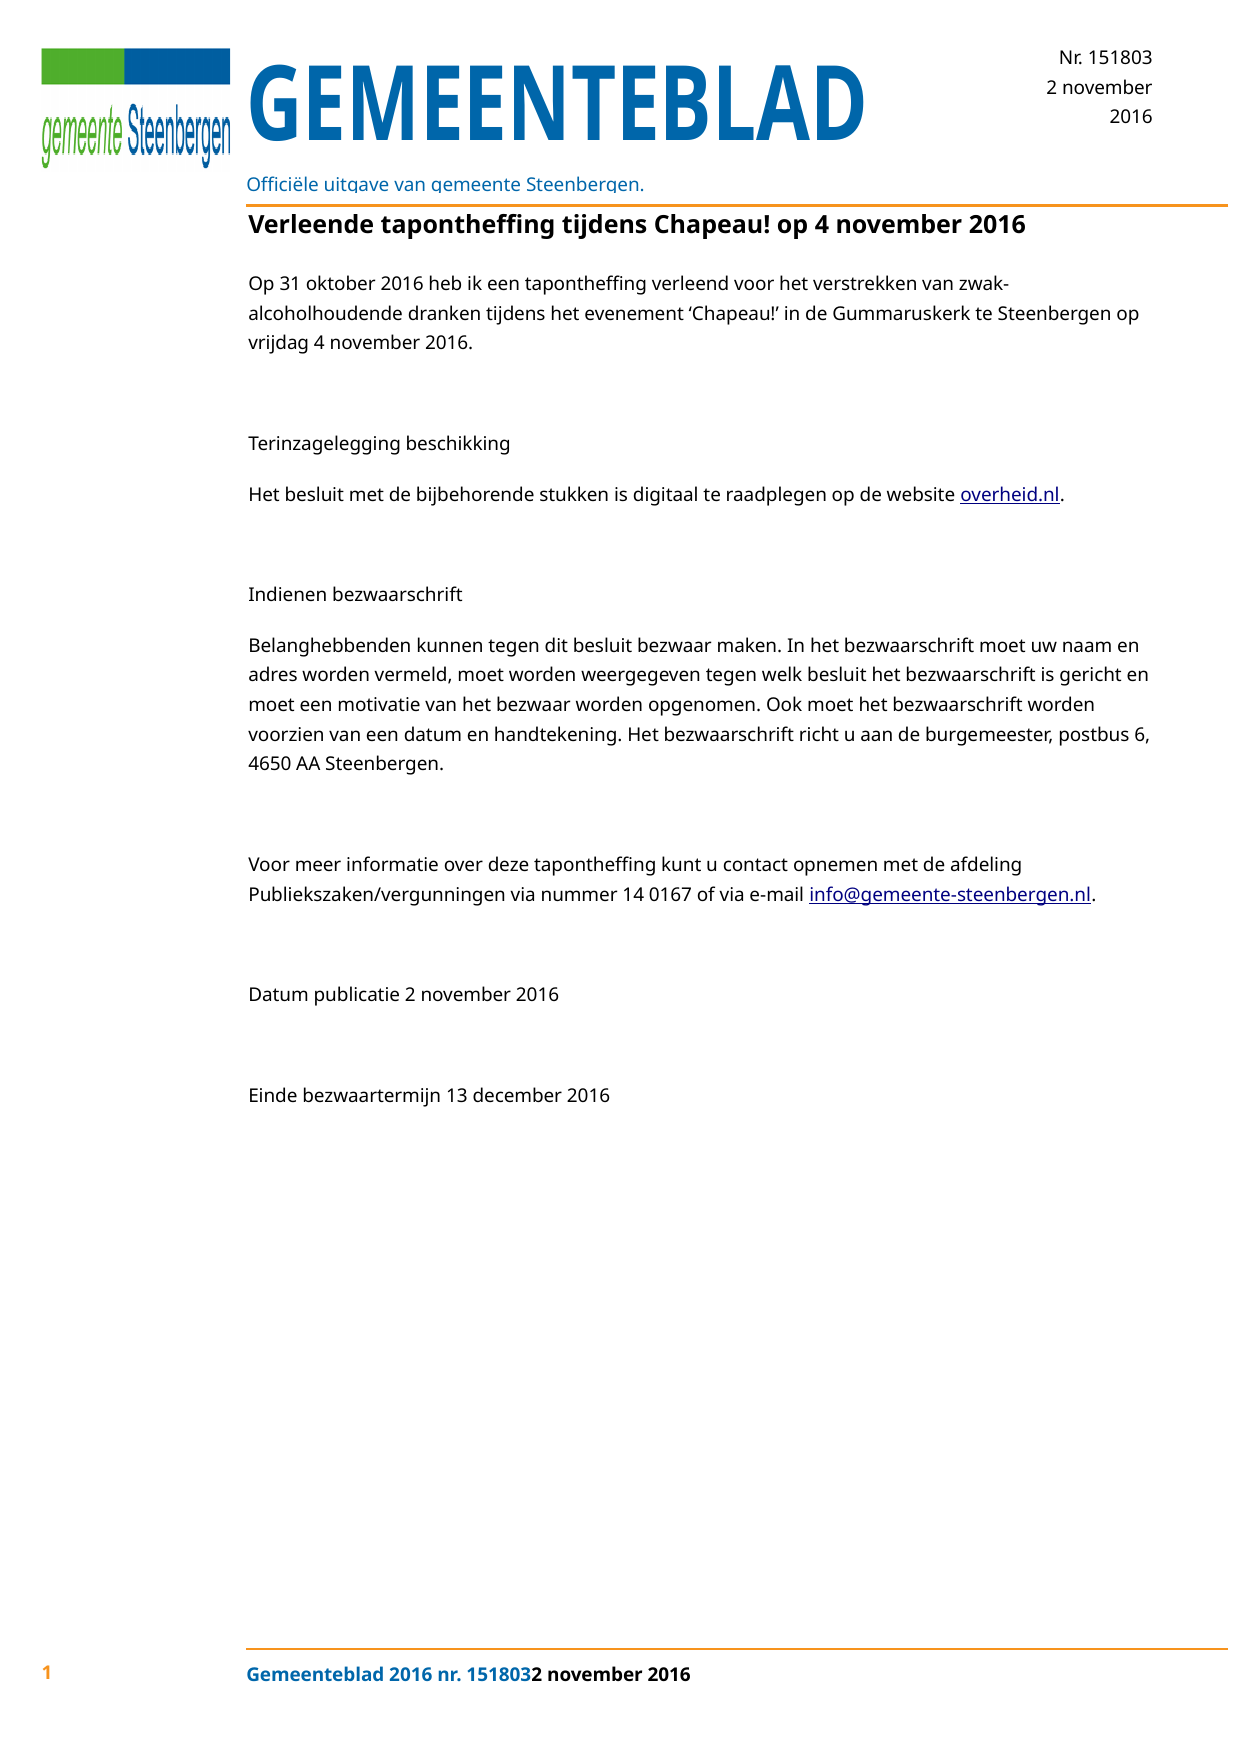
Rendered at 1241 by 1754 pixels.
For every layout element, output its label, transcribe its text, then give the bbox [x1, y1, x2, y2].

text Voor meer informatie over deze tapontheffing kunt u contact opnemen met de afdeling Publiekszaken/vergunningen via nummer 14 0167 of via e-mail info@gemeente-steenbergen.nl. [248, 851, 1152, 906]
text Datum publicatie 2 november 2016 [248, 982, 1152, 1007]
text Het besluit met de bijbehorende stukken is digitaal te raadplegen op de website overheid.nl. [248, 481, 1152, 506]
text Verleende tapontheffing tijdens Chapeau! op 4 november 2016 [248, 207, 1152, 241]
text Terinzagelegging beschikking [248, 430, 1152, 456]
text Indienen bezwaarschrift [248, 582, 1152, 607]
text Belanghebbenden kunnen tegen dit besluit bezwaar maken. In het bezwaarschrift moet uw naam en adres worden vermeld, moet worden weergegeven tegen welk besluit het bezwaarschrift is gericht en moet een motivatie van het bezwaar worden opgenomen. Ook moet het bezwaarschrift worden voorzien van een datum en handtekening. Het bezwaarschrift richt u aan de burgemeester, postbus 6, 4650 AA Steenbergen. [248, 632, 1152, 776]
text Einde bezwaartermijn 13 december 2016 [248, 1082, 1152, 1108]
text Op 31 oktober 2016 heb ik een tapontheffing verleend voor het verstrekken van zwak-alcoholhoudende dranken tijdens het evenement ‘Chapeau!’ in de Gummaruskerk te Steenbergen op vrijdag 4 november 2016. [248, 270, 1152, 355]
picture [41, 47, 231, 172]
